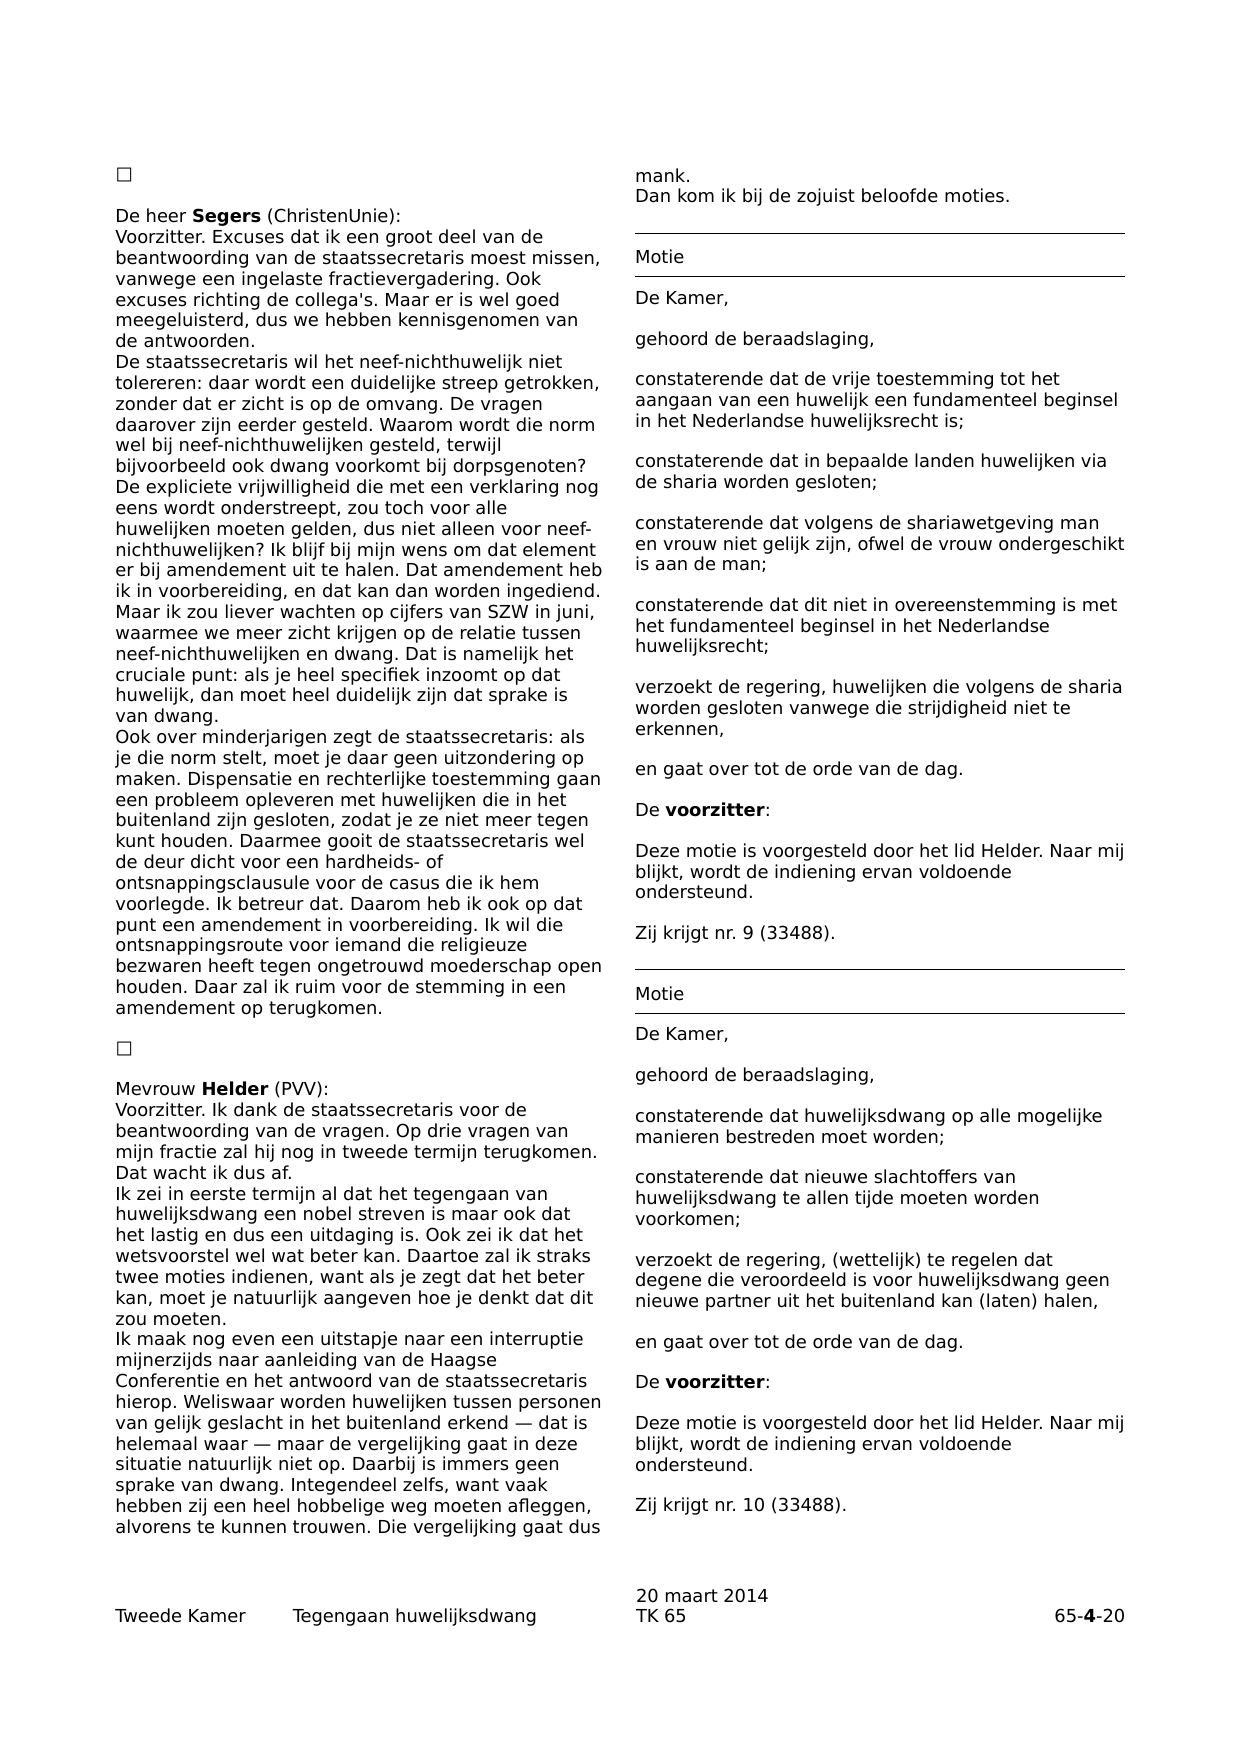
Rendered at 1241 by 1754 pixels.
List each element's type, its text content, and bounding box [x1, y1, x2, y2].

text ⬜ [115, 165, 605, 186]
text Deze motie is voorgesteld door het lid Helder. Naar mij blijkt, wordt de indiening ervan voldoende ondersteund. [635, 841, 1125, 903]
text Voorzitter. Excuses dat ik een groot deel van de beantwoording van de staatssecretaris moest missen, vanwege een ingelaste fractievergadering. Ook excuses richting de collega's. Maar er is wel goed meegeluisterd, dus we hebben kennisgenomen van de antwoorden. [115, 227, 605, 352]
text Ook over minderjarigen zegt de staatssecretaris: als je die norm stelt, moet je daar geen uitzondering op maken. Dispensatie en rechterlijke toestemming gaan een probleem opleveren met huwelijken die in het buitenland zijn gesloten, zodat je ze niet meer tegen kunt houden. Daarmee gooit de staatssecretaris wel de deur dicht voor een hardheids- of ontsnappingsclausule voor de casus die ik hem voorlegde. Ik betreur dat. Daarom heb ik ook op dat punt een amendement in voorbereiding. Ik wil die ontsnappingsroute voor iemand die religieuze bezwaren heeft tegen ongetrouwd moederschap open houden. Daar zal ik ruim voor de stemming in een amendement op terugkomen. [115, 727, 605, 1018]
text De staatssecretaris wil het neef-nichthuwelijk niet tolereren: daar wordt een duidelijke streep getrokken, zonder dat er zicht is op de omvang. De vragen daarover zijn eerder gesteld. Waarom wordt die norm wel bij neef-nichthuwelijken gesteld, terwijl bijvoorbeeld ook dwang voorkomt bij dorpsgenoten? De expliciete vrijwilligheid die met een verklaring nog eens wordt onderstreept, zou toch voor alle huwelijken moeten gelden, dus niet alleen voor neef-nichthuwelijken? Ik blijf bij mijn wens om dat element er bij amendement uit te halen. Dat amendement heb ik in voorbereiding, en dat kan dan worden ingediend. Maar ik zou liever wachten op cijfers van SZW in juni, waarmee we meer zicht krijgen op de relatie tussen neef-nichthuwelijken en dwang. Dat is namelijk het cruciale punt: als je heel specifiek inzoomt op dat huwelijk, dan moet heel duidelijk zijn dat sprake is van dwang. [115, 352, 605, 727]
text verzoekt de regering, (wettelijk) te regelen dat degene die veroordeeld is voor huwelijksdwang geen nieuwe partner uit het buitenland kan (laten) halen, [635, 1249, 1125, 1312]
text Deze motie is voorgesteld door het lid Helder. Naar mij blijkt, wordt de indiening ervan voldoende ondersteund. [635, 1413, 1125, 1475]
text en gaat over tot de orde van de dag. [635, 759, 1125, 780]
text De heer Segers (ChristenUnie): [115, 206, 605, 227]
text gehoord de beraadslaging, [635, 1065, 1125, 1086]
text Ik zei in eerste termijn al dat het tegengaan van huwelijksdwang een nobel streven is maar ook dat het lastig en dus een uitdaging is. Ook zei ik dat het wetsvoorstel wel wat beter kan. Daartoe zal ik straks twee moties indienen, want als je zegt dat het beter kan, moet je natuurlijk aangeven hoe je denkt dat dit zou moeten. [115, 1183, 605, 1329]
text constaterende dat huwelijksdwang op alle mogelijke manieren bestreden moet worden; [635, 1106, 1125, 1147]
text Voorzitter. Ik dank de staatssecretaris voor de beantwoording van de vragen. Op drie vragen van mijn fractie zal hij nog in tweede termijn terugkomen. Dat wacht ik dus af. [115, 1100, 605, 1183]
text Zij krijgt nr. 9 (33488). [635, 923, 1125, 944]
text Zij krijgt nr. 10 (33488). [635, 1495, 1125, 1516]
text verzoekt de regering, huwelijken die volgens de sharia worden gesloten vanwege die strijdigheid niet te erkennen, [635, 677, 1125, 739]
text Motie [635, 247, 1125, 268]
text constaterende dat in bepaalde landen huwelijken via de sharia worden gesloten; [635, 451, 1125, 493]
text De voorzitter: [635, 800, 1125, 821]
text en gaat over tot de orde van de dag. [635, 1332, 1125, 1352]
text Ik maak nog even een uitstapje naar een interruptie mijnerzijds naar aanleiding van de Haagse Conferentie en het antwoord van de staatssecretaris hierop. Weliswaar worden huwelijken tussen personen van gelijk geslacht in het buitenland erkend — dat is helemaal waar — maar de vergelijking gaat in deze situatie natuurlijk niet op. Daarbij is immers geen sprake van dwang. Integendeel zelfs, want vaak hebben zij een heel hobbelige weg moeten afleggen, alvorens te kunnen trouwen. Die vergelijking gaat dus [115, 1329, 605, 1537]
text Dan kom ik bij de zojuist beloofde moties. [635, 186, 1125, 207]
text constaterende dat volgens de shariawetgeving man en vrouw niet gelijk zijn, ofwel de vrouw ondergeschikt is aan de man; [635, 513, 1125, 575]
text constaterende dat nieuwe slachtoffers van huwelijksdwang te allen tijde moeten worden voorkomen; [635, 1167, 1125, 1229]
text De voorzitter: [635, 1372, 1125, 1393]
text gehoord de beraadslaging, [635, 328, 1125, 349]
text ⬜ [115, 1038, 605, 1059]
text De Kamer, [635, 288, 1125, 308]
text constaterende dat de vrije toestemming tot het aangaan van een huwelijk een fundamenteel beginsel in het Nederlandse huwelijksrecht is; [635, 369, 1125, 431]
text mank. [635, 165, 1125, 186]
text De Kamer, [635, 1024, 1125, 1045]
text constaterende dat dit niet in overeenstemming is met het fundamenteel beginsel in het Nederlandse huwelijksrecht; [635, 595, 1125, 657]
text Mevrouw Helder (PVV): [115, 1079, 605, 1100]
text Motie [635, 983, 1125, 1004]
